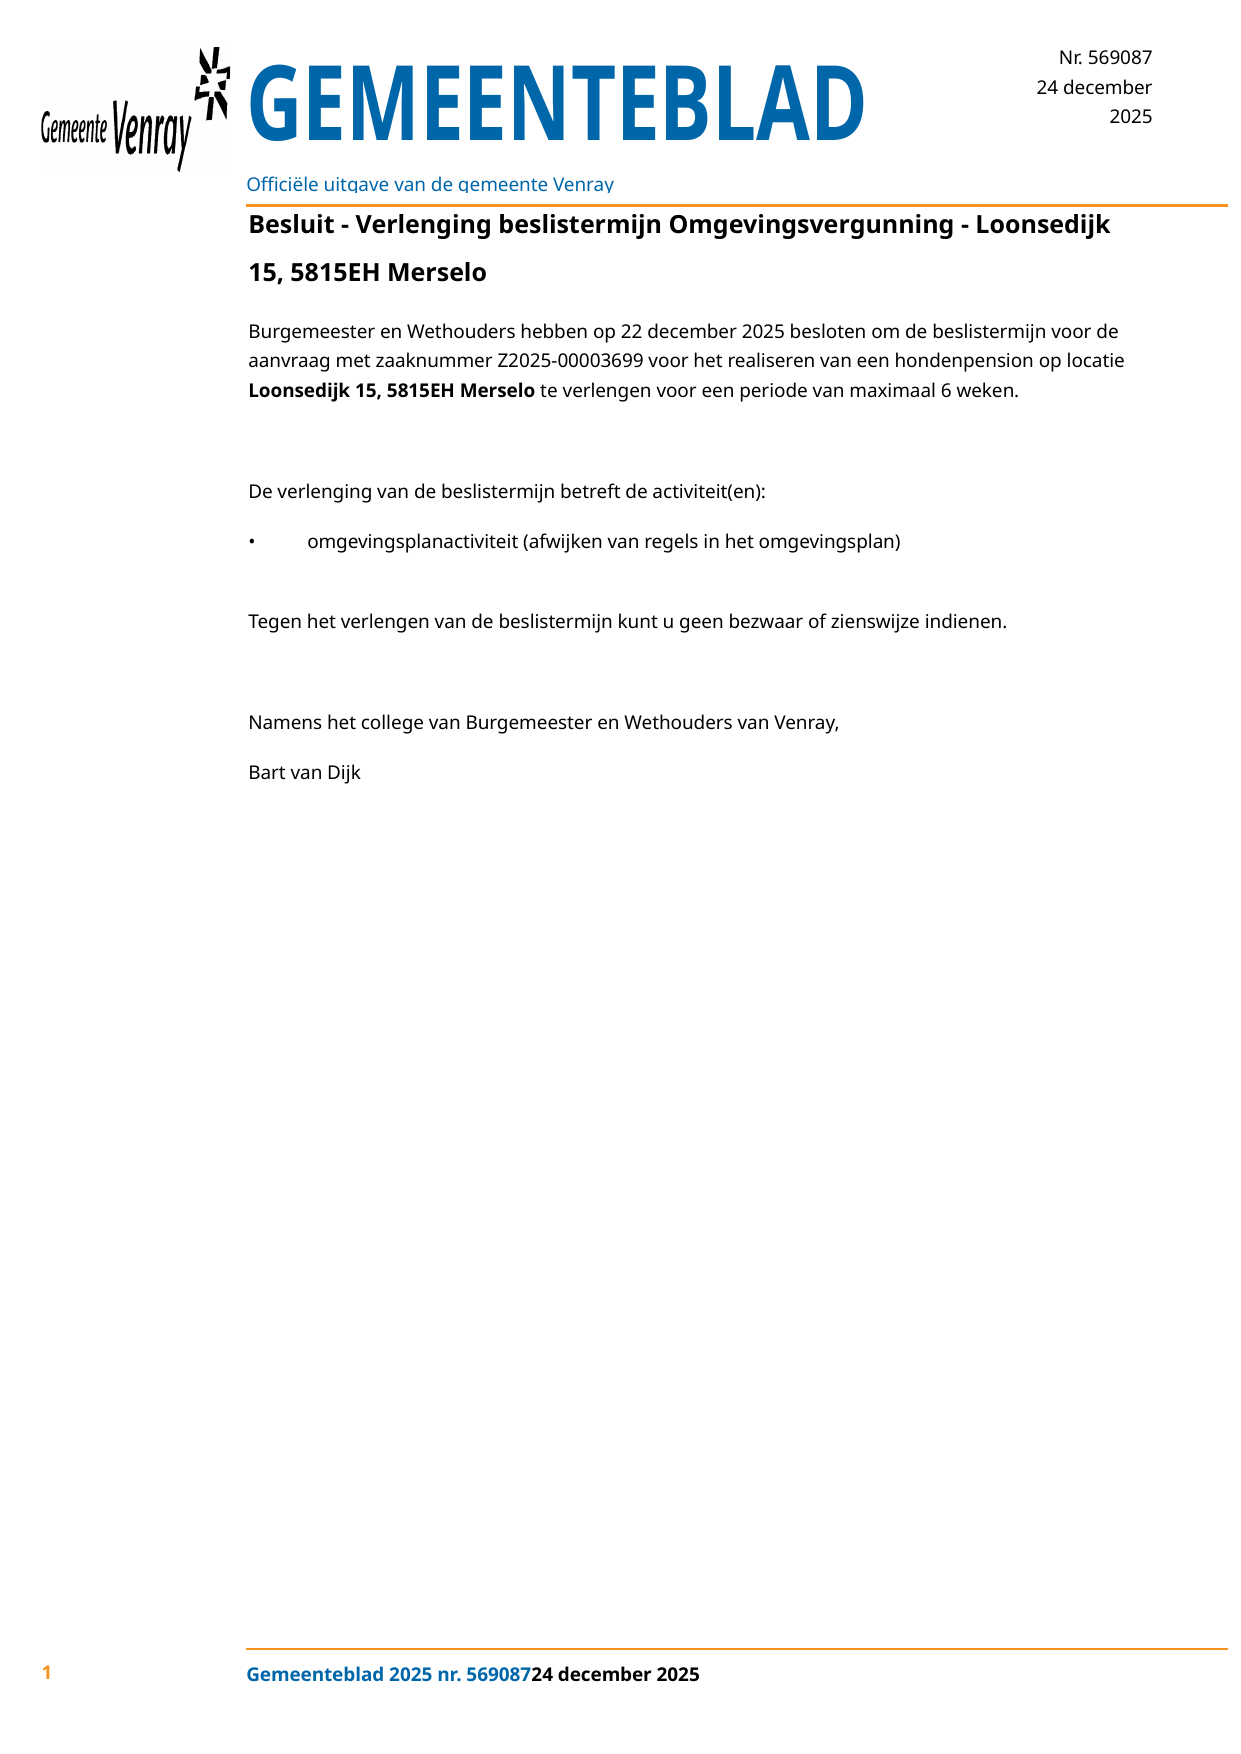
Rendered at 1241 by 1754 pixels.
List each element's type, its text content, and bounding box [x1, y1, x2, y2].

text De verlenging van de beslistermijn betreft de activiteit(en): [248, 478, 1152, 504]
text Burgemeester en Wethouders hebben op 22 december 2025 besloten om de beslistermijn voor de aanvraag met zaaknummer Z2025-00003699 voor het realiseren van een hondenpension op locatie Loonsedijk 15, 5815EH Merselo te verlengen voor een periode van maximaal 6 weken. [248, 318, 1152, 403]
text Bart van Dijk [248, 759, 1152, 785]
text Besluit - Verlenging beslistermijn Omgevingsvergunning - Loonsedijk 15, 5815EH Merselo [248, 207, 1152, 288]
list omgevingsplanactiviteit (afwijken van regels in het omgevingsplan) [248, 528, 1152, 554]
text Tegen het verlengen van de beslistermijn kunt u geen bezwaar of zienswijze indienen. [248, 608, 1152, 634]
picture [41, 47, 231, 172]
text Namens het college van Burgemeester en Wethouders van Venray, [248, 709, 1152, 735]
